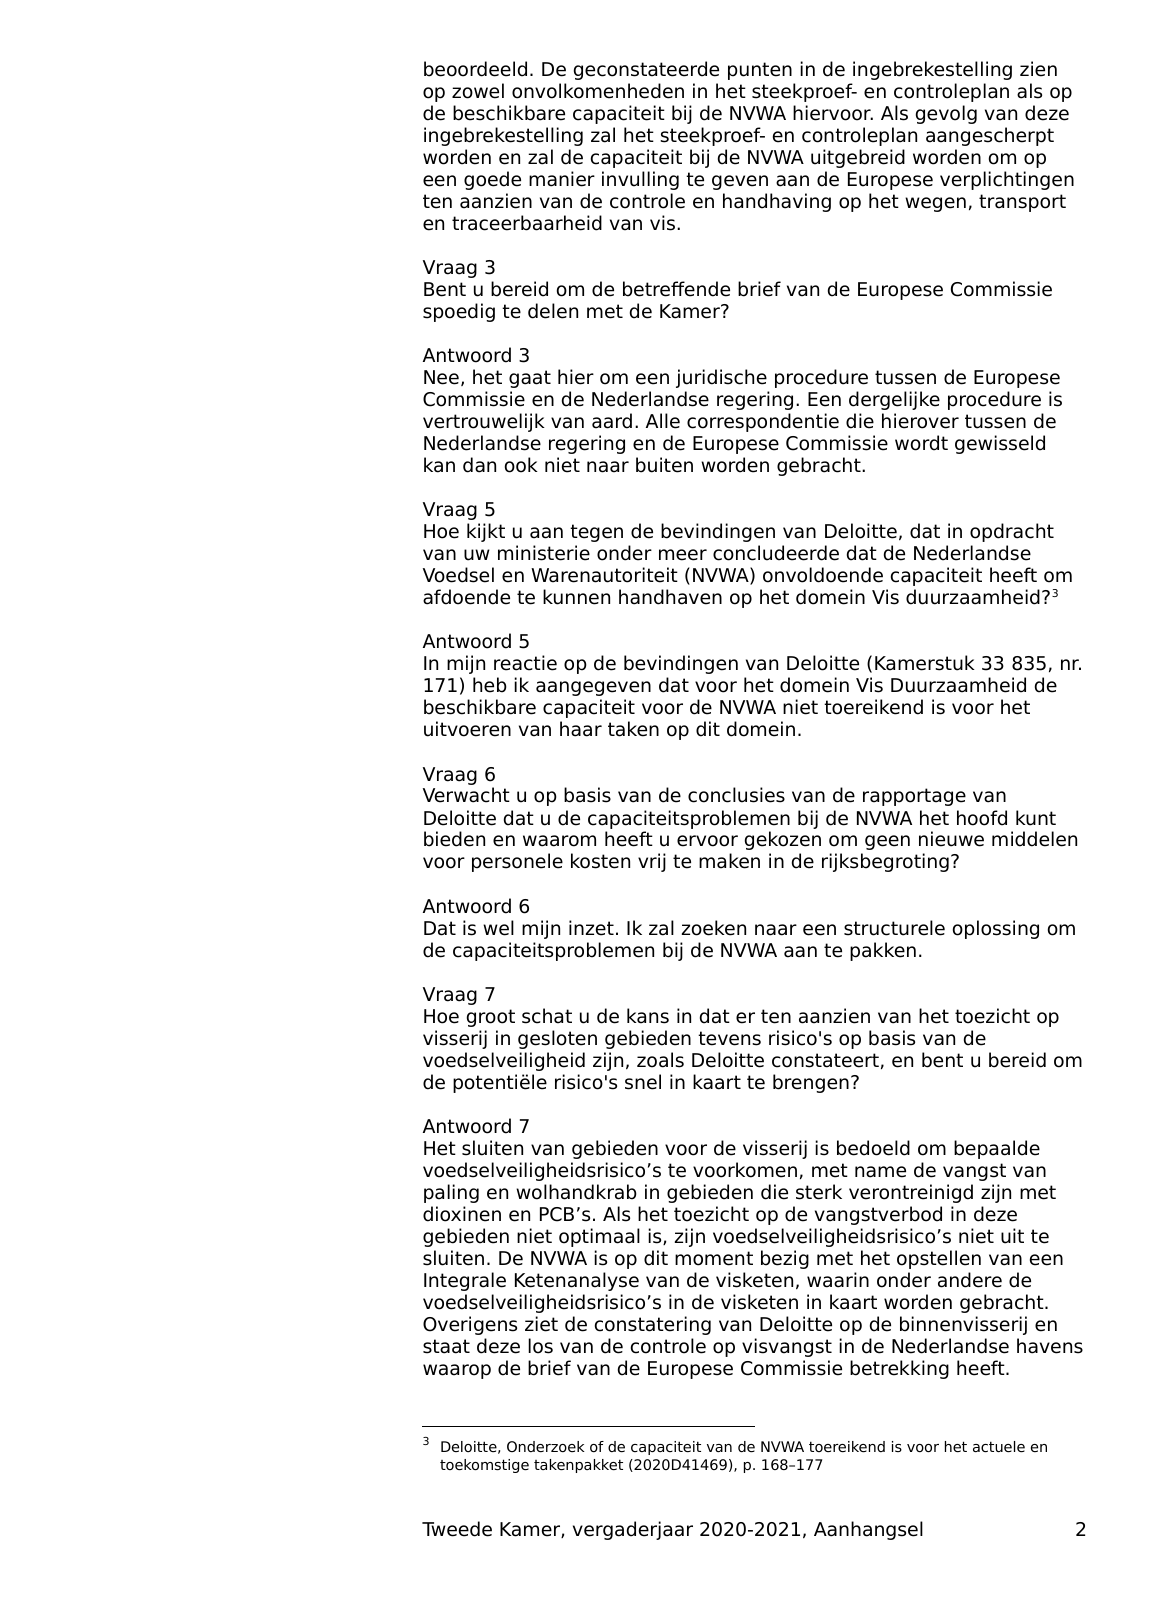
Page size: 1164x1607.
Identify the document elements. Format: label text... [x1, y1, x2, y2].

text Vraag 5 [422, 499, 1087, 521]
text beoordeeld. De geconstateerde punten in de ingebrekestelling zien op zowel onvolkomenheden in het steekproef- en controleplan als op de beschikbare capaciteit bij de NVWA hiervoor. Als gevolg van deze ingebrekestelling zal het steekproef- en controleplan aangescherpt worden en zal de capaciteit bij de NVWA uitgebreid worden om op een goede manier invulling te geven aan de Europese verplichtingen ten aanzien van de controle en handhaving op het wegen, transport en traceerbaarheid van vis. [422, 59, 1087, 235]
text Bent u bereid om de betreffende brief van de Europese Commissie spoedig te delen met de Kamer? [422, 279, 1087, 323]
text Antwoord 3 [422, 345, 1087, 367]
text Antwoord 7 [422, 1116, 1087, 1138]
text Vraag 3 [422, 257, 1087, 279]
text Nee, het gaat hier om een juridische procedure tussen de Europese Commissie en de Nederlandse regering. Een dergelijke procedure is vertrouwelijk van aard. Alle correspondentie die hierover tussen de Nederlandse regering en de Europese Commissie wordt gewisseld kan dan ook niet naar buiten worden gebracht. [422, 367, 1087, 477]
text In mijn reactie op de bevindingen van Deloitte (Kamerstuk 33 835, nr. 171) heb ik aangegeven dat voor het domein Vis Duurzaamheid de beschikbare capaciteit voor de NVWA niet toereikend is voor het uitvoeren van haar taken op dit domein. [422, 653, 1087, 741]
text Antwoord 6 [422, 896, 1087, 917]
text Vraag 7 [422, 984, 1087, 1006]
text Verwacht u op basis van de conclusies van de rapportage van Deloitte dat u de capaciteitsproblemen bij de NVWA het hoofd kunt bieden en waarom heeft u ervoor gekozen om geen nieuwe middelen voor personele kosten vrij te maken in de rijksbegroting? [422, 785, 1087, 873]
text Hoe groot schat u de kans in dat er ten aanzien van het toezicht op visserij in gesloten gebieden tevens risico's op basis van de voedselveiligheid zijn, zoals Deloitte constateert, en bent u bereid om de potentiële risico's snel in kaart te brengen? [422, 1006, 1087, 1093]
text Het sluiten van gebieden voor de visserij is bedoeld om bepaalde voedselveiligheidsrisico’s te voorkomen, met name de vangst van paling en wolhandkrab in gebieden die sterk verontreinigd zijn met dioxinen en PCB’s. Als het toezicht op de vangstverbod in deze gebieden niet optimaal is, zijn voedselveiligheidsrisico’s niet uit te sluiten. De NVWA is op dit moment bezig met het opstellen van een Integrale Ketenanalyse van de visketen, waarin onder andere de voedselveiligheidsrisico’s in de visketen in kaart worden gebracht. Overigens ziet de constatering van Deloitte op de binnenvisserij en staat deze los van de controle op visvangst in de Nederlandse havens waarop de brief van de Europese Commissie betrekking heeft. [422, 1138, 1087, 1379]
text Hoe kijkt u aan tegen de bevindingen van Deloitte, dat in opdracht van uw ministerie onder meer concludeerde dat de Nederlandse Voedsel en Warenautoriteit (NVWA) onvoldoende capaciteit heeft om afdoende te kunnen handhaven op het domein Vis duurzaamheid? [422, 521, 1087, 609]
text Vraag 6 [422, 763, 1087, 785]
text Antwoord 5 [422, 631, 1087, 653]
text Deloitte, Onderzoek of de capaciteit van de NVWA toereikend is voor het actuele en toekomstige takenpakket (2020D41469), p. 168–177 [422, 1435, 1087, 1474]
text Dat is wel mijn inzet. Ik zal zoeken naar een structurele oplossing om de capaciteitsproblemen bij de NVWA aan te pakken. [422, 917, 1087, 961]
